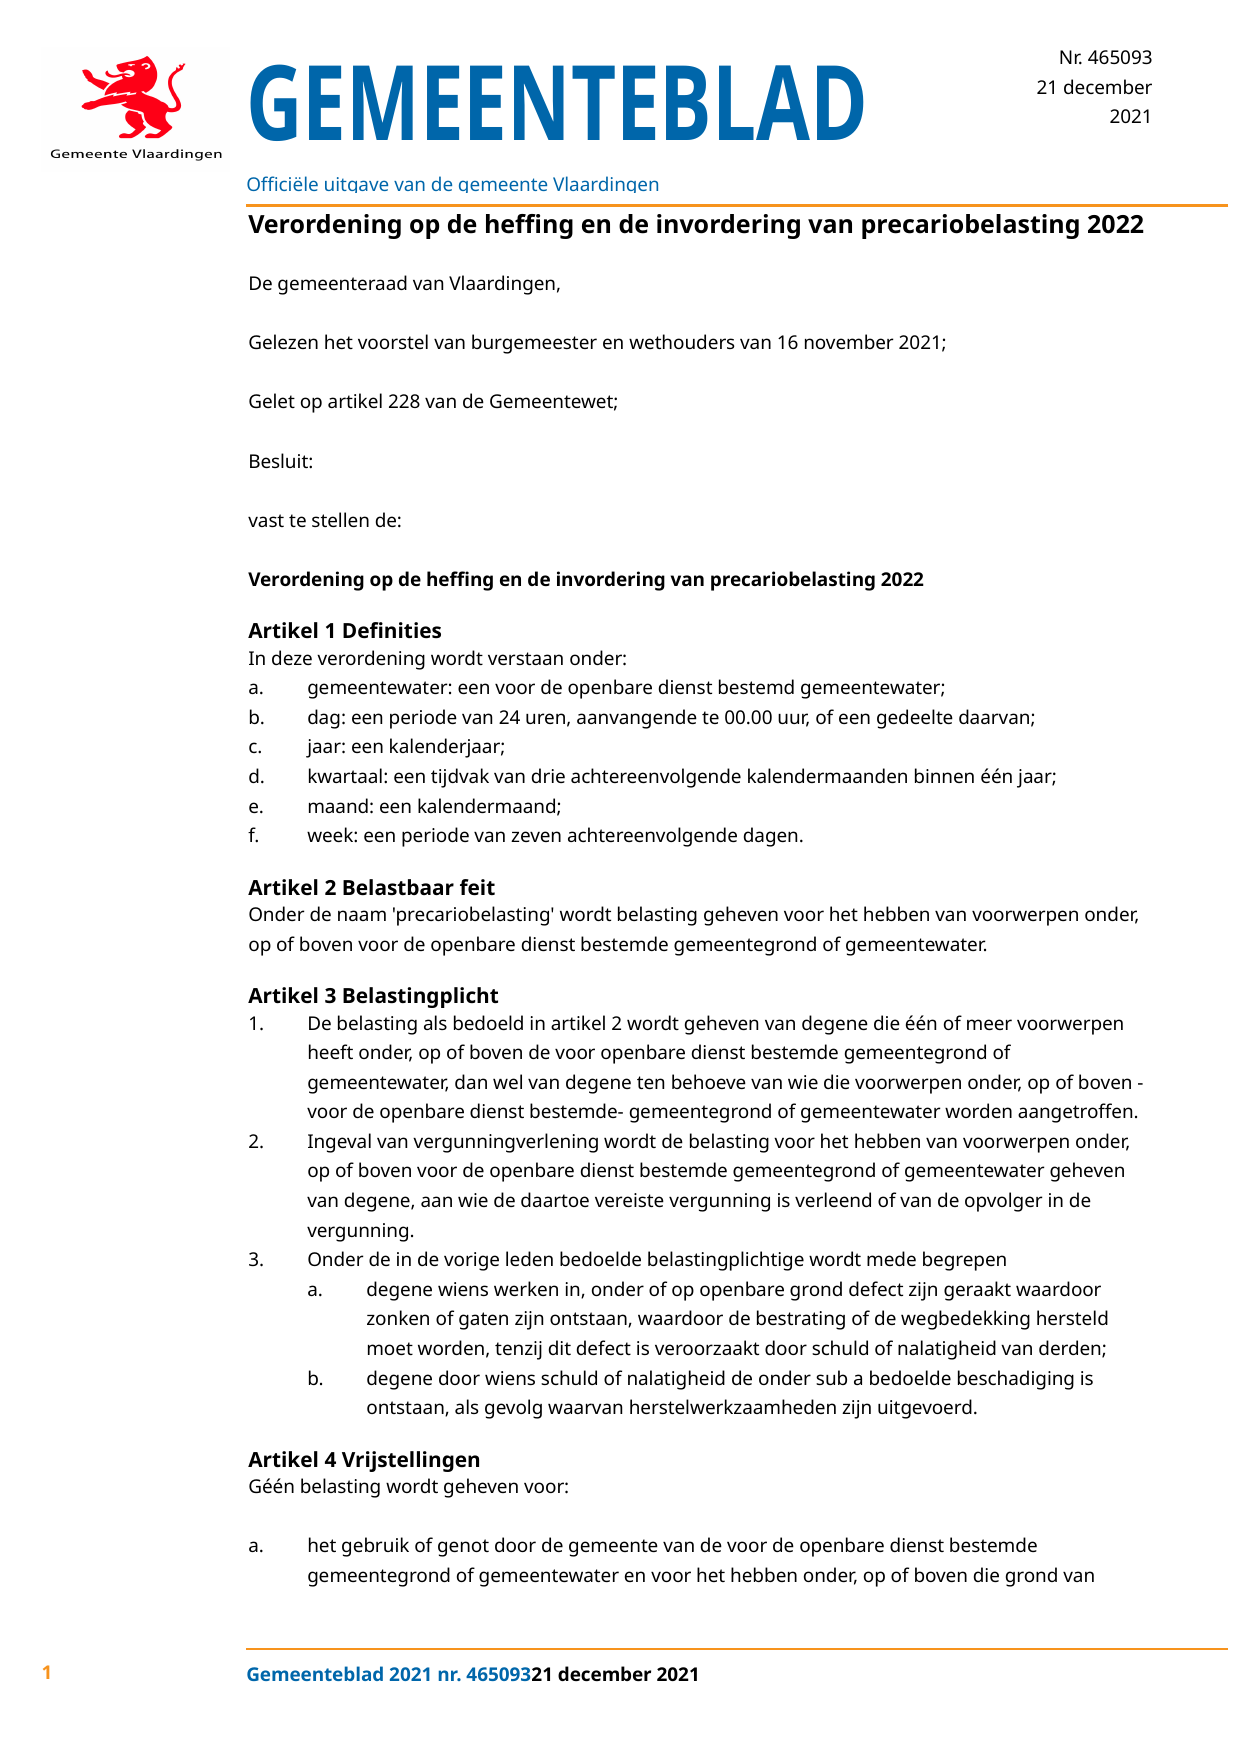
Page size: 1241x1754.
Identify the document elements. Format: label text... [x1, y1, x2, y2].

list jaar: een kalenderjaar; [248, 734, 1152, 759]
list gemeentewater: een voor de openbare dienst bestemd gemeentewater; [248, 674, 1152, 700]
list De belasting als bedoeld in artikel 2 wordt geheven van degene die één of meer voorwerpen heeft onder, op of boven de voor openbare dienst bestemde gemeentegrond of gemeentewater, dan wel van degene ten behoeve van wie die voorwerpen onder, op of boven -voor de openbare dienst bestemde- gemeentegrond of gemeentewater worden aangetroffen. [248, 1010, 1152, 1124]
list maand: een kalendermaand; [248, 793, 1152, 819]
text De gemeenteraad van Vlaardingen, [248, 270, 1152, 296]
text Besluit: [248, 448, 1152, 473]
text Artikel 4 Vrijstellingen [248, 1445, 1152, 1473]
text Gelet op artikel 228 van de Gemeentewet; [248, 389, 1152, 414]
list degene door wiens schuld of nalatigheid de onder sub a bedoelde beschadiging is ontstaan, als gevolg waarvan herstelwerkzaamheden zijn uitgevoerd. [307, 1365, 1152, 1420]
list Ingeval van vergunningverlening wordt de belasting voor het hebben van voorwerpen onder, op of boven voor de openbare dienst bestemde gemeentegrond of gemeentewater geheven van degene, aan wie de daartoe vereiste vergunning is verleend of van de opvolger in de vergunning. [248, 1128, 1152, 1243]
text Artikel 3 Belastingplicht [248, 981, 1152, 1010]
list dag: een periode van 24 uren, aanvangende te 00.00 uur, of een gedeelte daarvan; [248, 704, 1152, 730]
text Gelezen het voorstel van burgemeester en wethouders van 16 november 2021; [248, 329, 1152, 355]
list kwartaal: een tijdvak van drie achtereenvolgende kalendermaanden binnen één jaar; [248, 763, 1152, 789]
list het gebruik of genot door de gemeente van de voor de openbare dienst bestemde gemeentegrond of gemeentewater en voor het hebben onder, op of boven die grond van [248, 1532, 1152, 1588]
text Onder de naam 'precariobelasting' wordt belasting geheven voor het hebben van voorwerpen onder, op of boven voor de openbare dienst bestemde gemeentegrond of gemeentewater. [248, 901, 1152, 957]
list week: een periode van zeven achtereenvolgende dagen. [248, 822, 1152, 848]
picture [41, 47, 231, 172]
text Artikel 1 Definities [248, 617, 1152, 645]
text Artikel 2 Belastbaar feit [248, 873, 1152, 901]
text Verordening op de heffing en de invordering van precariobelasting 2022 [248, 207, 1152, 241]
text Verordening op de heffing en de invordering van precariobelasting 2022 [248, 566, 1152, 592]
text Géén belasting wordt geheven voor: [248, 1473, 1152, 1499]
list Onder de in de vorige leden bedoelde belastingplichtige wordt mede begrepen [248, 1246, 1152, 1272]
list degene wiens werken in, onder of op openbare grond defect zijn geraakt waardoor zonken of gaten zijn ontstaan, waardoor de bestrating of de wegbedekking hersteld moet worden, tenzij dit defect is veroorzaakt door schuld of nalatigheid van derden; [307, 1276, 1152, 1361]
text vast te stellen de: [248, 507, 1152, 533]
text In deze verordening wordt verstaan onder: [248, 645, 1152, 671]
